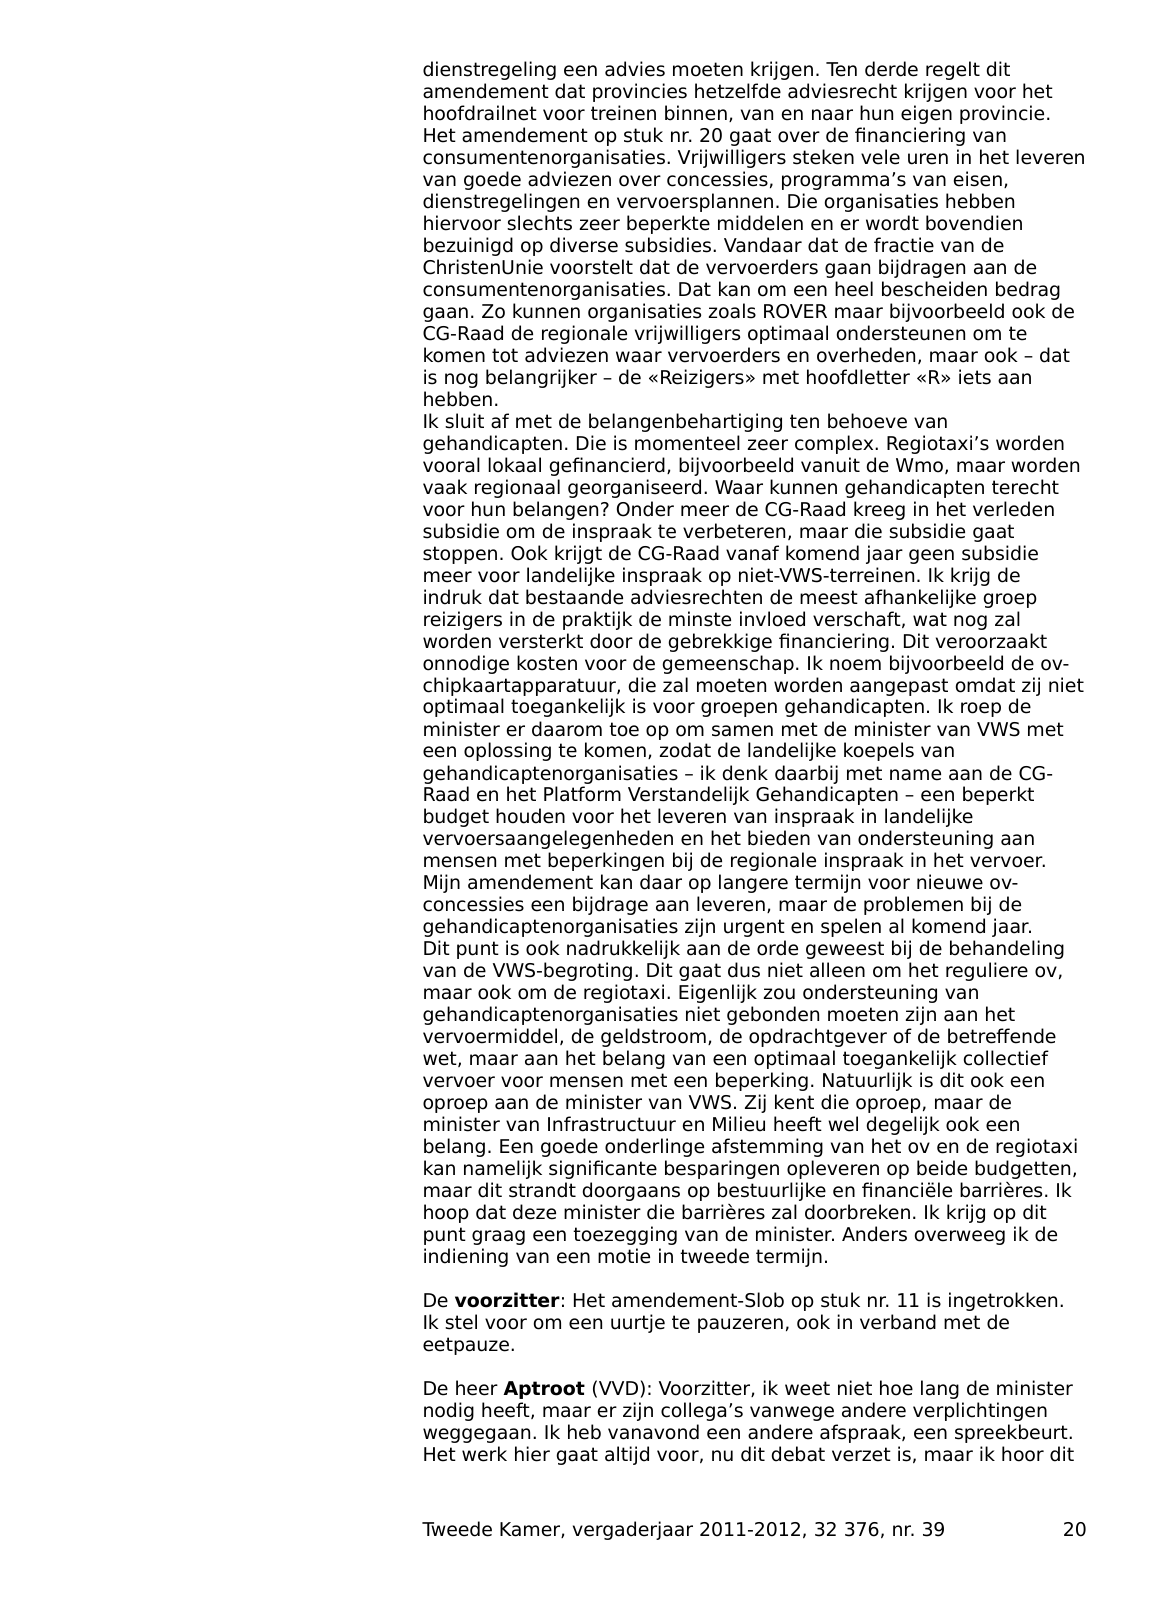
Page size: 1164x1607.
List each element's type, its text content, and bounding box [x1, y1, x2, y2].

text De voorzitter: Het amendement-Slob op stuk nr. 11 is ingetrokken. [422, 1290, 1087, 1312]
text Ik sluit af met de belangenbehartiging ten behoeve van gehandicapten. Die is momenteel zeer complex. Regiotaxi’s worden vooral lokaal gefinancierd, bijvoorbeeld vanuit de Wmo, maar worden vaak regionaal georganiseerd. Waar kunnen gehandicapten terecht voor hun belangen? Onder meer de CG-Raad kreeg in het verleden subsidie om de inspraak te verbeteren, maar die subsidie gaat stoppen. Ook krijgt de CG-Raad vanaf komend jaar geen subsidie meer voor landelijke inspraak op niet-VWS-terreinen. Ik krijg de indruk dat bestaande adviesrechten de meest afhankelijke groep reizigers in de praktijk de minste invloed verschaft, wat nog zal worden versterkt door de gebrekkige financiering. Dit veroorzaakt onnodige kosten voor de gemeenschap. Ik noem bijvoorbeeld de ov-chipkaartapparatuur, die zal moeten worden aangepast omdat zij niet optimaal toegankelijk is voor groepen gehandicapten. Ik roep de minister er daarom toe op om samen met de minister van VWS met een oplossing te komen, zodat de landelijke koepels van gehandicaptenorganisaties – ik denk daarbij met name aan de CG-Raad en het Platform Verstandelijk Gehandicapten – een beperkt budget houden voor het leveren van inspraak in landelijke vervoersaangelegenheden en het bieden van ondersteuning aan mensen met beperkingen bij de regionale inspraak in het vervoer. Mijn amendement kan daar op langere termijn voor nieuwe ov-concessies een bijdrage aan leveren, maar de problemen bij de gehandicaptenorganisaties zijn urgent en spelen al komend jaar. [422, 411, 1087, 938]
text Ik stel voor om een uurtje te pauzeren, ook in verband met de eetpauze. [422, 1312, 1087, 1356]
text Het amendement op stuk nr. 20 gaat over de financiering van consumentenorganisaties. Vrijwilligers steken vele uren in het leveren van goede adviezen over concessies, programma’s van eisen, dienstregelingen en vervoersplannen. Die organisaties hebben hiervoor slechts zeer beperkte middelen en er wordt bovendien bezuinigd op diverse subsidies. Vandaar dat de fractie van de ChristenUnie voorstelt dat de vervoerders gaan bijdragen aan de consumentenorganisaties. Dat kan om een heel bescheiden bedrag gaan. Zo kunnen organisaties zoals ROVER maar bijvoorbeeld ook de CG-Raad de regionale vrijwilligers optimaal ondersteunen om te komen tot adviezen waar vervoerders en overheden, maar ook – dat is nog belangrijker – de «Reizigers» met hoofdletter «R» iets aan hebben. [422, 125, 1087, 411]
text dienstregeling een advies moeten krijgen. Ten derde regelt dit amendement dat provincies hetzelfde adviesrecht krijgen voor het hoofdrailnet voor treinen binnen, van en naar hun eigen provincie. [422, 59, 1087, 125]
text Dit punt is ook nadrukkelijk aan de orde geweest bij de behandeling van de VWS-begroting. Dit gaat dus niet alleen om het reguliere ov, maar ook om de regiotaxi. Eigenlijk zou ondersteuning van gehandicaptenorganisaties niet gebonden moeten zijn aan het vervoermiddel, de geldstroom, de opdrachtgever of de betreffende wet, maar aan het belang van een optimaal toegankelijk collectief vervoer voor mensen met een beperking. Natuurlijk is dit ook een oproep aan de minister van VWS. Zij kent die oproep, maar de minister van Infrastructuur en Milieu heeft wel degelijk ook een belang. Een goede onderlinge afstemming van het ov en de regiotaxi kan namelijk significante besparingen opleveren op beide budgetten, maar dit strandt doorgaans op bestuurlijke en financiële barrières. Ik hoop dat deze minister die barrières zal doorbreken. Ik krijg op dit punt graag een toezegging van de minister. Anders overweeg ik de indiening van een motie in tweede termijn. [422, 938, 1087, 1268]
text De heer Aptroot (VVD): Voorzitter, ik weet niet hoe lang de minister nodig heeft, maar er zijn collega’s vanwege andere verplichtingen weggegaan. Ik heb vanavond een andere afspraak, een spreekbeurt. Het werk hier gaat altijd voor, nu dit debat verzet is, maar ik hoor dit [422, 1378, 1087, 1466]
